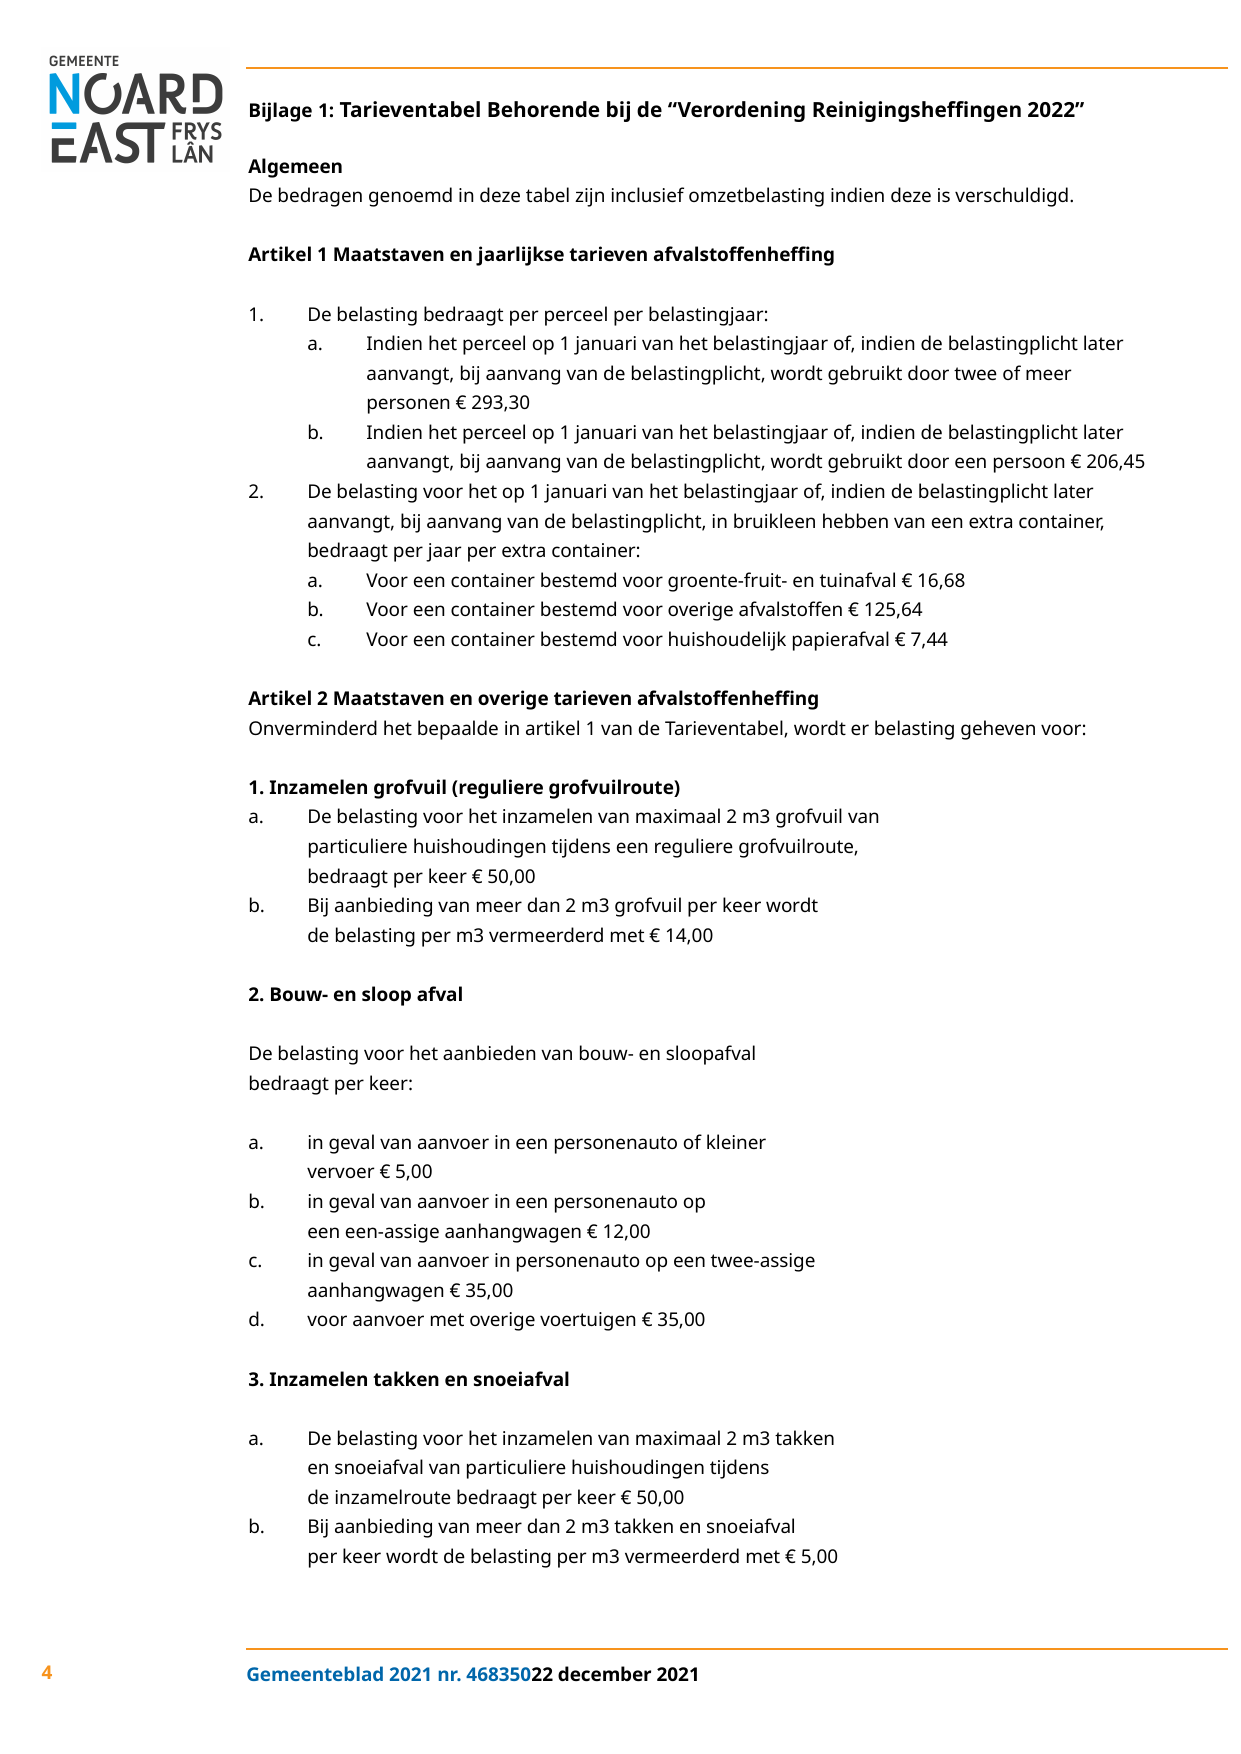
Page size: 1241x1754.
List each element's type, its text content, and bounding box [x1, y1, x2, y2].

list Voor een container bestemd voor huishoudelijk papierafval € 7,44 [307, 626, 1152, 652]
text Algemeen [248, 153, 1152, 179]
list De belasting bedraagt per perceel per belastingjaar: [248, 301, 1152, 327]
list in geval van aanvoer in een personenauto op [248, 1188, 1152, 1214]
list een een-assige aanhangwagen € 12,00 [248, 1218, 1152, 1244]
list per keer wordt de belasting per m3 vermeerderd met € 5,00 [248, 1543, 1152, 1569]
text 3. Inzamelen takken en snoeiafval [248, 1366, 1152, 1392]
text 1. Inzamelen grofvuil (reguliere grofvuilroute) [248, 774, 1152, 800]
text bedraagt per keer: [248, 1070, 1152, 1096]
list Voor een container bestemd voor groente-fruit- en tuinafval € 16,68 [307, 567, 1152, 593]
text 2. Bouw- en sloop afval [248, 981, 1152, 1007]
list de inzamelroute bedraagt per keer € 50,00 [248, 1484, 1152, 1510]
list Indien het perceel op 1 januari van het belastingjaar of, indien de belastingplicht later aanvangt, bij aanvang van de belastingplicht, wordt gebruikt door een persoon € 206,45 [307, 419, 1152, 474]
text Onverminderd het bepaalde in artikel 1 van de Tarieventabel, wordt er belasting geheven voor: [248, 715, 1152, 741]
text Bijlage 1: Tarieventabel Behorende bij de “Verordening Reinigingsheffingen 2022” [248, 95, 1152, 123]
list aanhangwagen € 35,00 [248, 1277, 1152, 1303]
list Bij aanbieding van meer dan 2 m3 takken en snoeiafval [248, 1514, 1152, 1539]
text Artikel 1 Maatstaven en jaarlijkse tarieven afvalstoffenheffing [248, 242, 1152, 267]
list de belasting per m3 vermeerderd met € 14,00 [248, 922, 1152, 948]
list De belasting voor het inzamelen van maximaal 2 m3 grofvuil van [248, 804, 1152, 829]
list bedraagt per keer € 50,00 [248, 863, 1152, 889]
list in geval van aanvoer in personenauto op een twee-assige [248, 1247, 1152, 1273]
list De belasting voor het inzamelen van maximaal 2 m3 takken [248, 1425, 1152, 1451]
list voor aanvoer met overige voertuigen € 35,00 [248, 1307, 1152, 1332]
list en snoeiafval van particuliere huishoudingen tijdens [248, 1454, 1152, 1480]
list Voor een container bestemd voor overige afvalstoffen € 125,64 [307, 597, 1152, 622]
list particuliere huishoudingen tijdens een reguliere grofvuilroute, [248, 833, 1152, 859]
text De belasting voor het aanbieden van bouw- en sloopafval [248, 1040, 1152, 1066]
list vervoer € 5,00 [248, 1159, 1152, 1184]
list in geval van aanvoer in een personenauto of kleiner [248, 1129, 1152, 1155]
picture [41, 47, 231, 172]
list Indien het perceel op 1 januari van het belastingjaar of, indien de belastingplicht later aanvangt, bij aanvang van de belastingplicht, wordt gebruikt door twee of meer personen € 293,30 [307, 330, 1152, 415]
list Bij aanbieding van meer dan 2 m3 grofvuil per keer wordt [248, 892, 1152, 918]
list De belasting voor het op 1 januari van het belastingjaar of, indien de belastingplicht later aanvangt, bij aanvang van de belastingplicht, in bruikleen hebben van een extra container, bedraagt per jaar per extra container: [248, 478, 1152, 563]
text De bedragen genoemd in deze tabel zijn inclusief omzetbelasting indien deze is verschuldigd. [248, 182, 1152, 208]
text Artikel 2 Maatstaven en overige tarieven afvalstoffenheffing [248, 685, 1152, 711]
